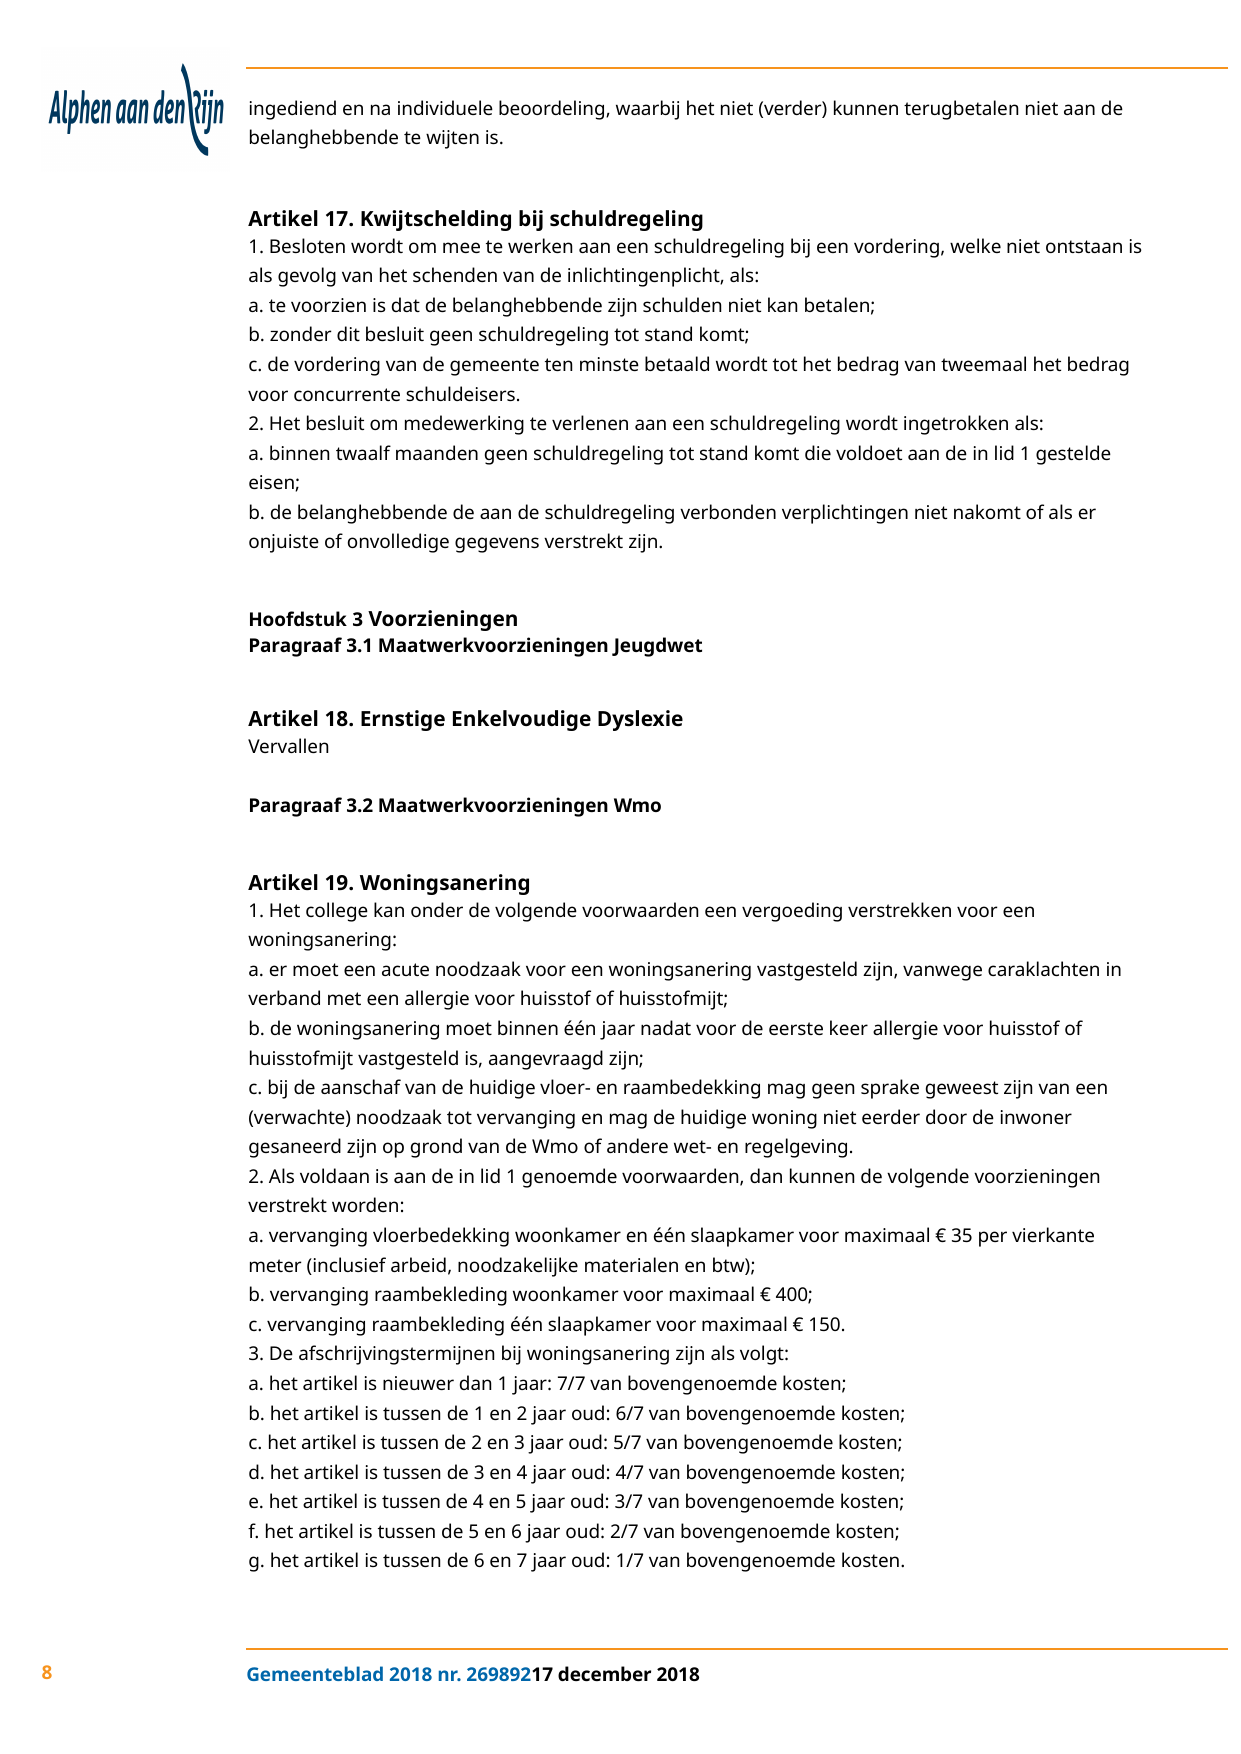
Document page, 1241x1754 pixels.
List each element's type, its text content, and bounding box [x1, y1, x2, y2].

text c. vervanging raambekleding één slaapkamer voor maximaal € 150. [248, 1311, 1152, 1337]
text 2. Het besluit om medewerking te verlenen aan een schuldregeling wordt ingetrokken als: [248, 410, 1152, 436]
text a. te voorzien is dat de belanghebbende zijn schulden niet kan betalen; [248, 292, 1152, 318]
text 2. Als voldaan is aan de in lid 1 genoemde voorwaarden, dan kunnen de volgende voorzieningen verstrekt worden: [248, 1163, 1152, 1218]
text b. de belanghebbende de aan de schuldregeling verbonden verplichtingen niet nakomt of als er onjuiste of onvolledige gegevens verstrekt zijn. [248, 499, 1152, 554]
text c. de vordering van de gemeente ten minste betaald wordt tot het bedrag van tweemaal het bedrag voor concurrente schuldeisers. [248, 351, 1152, 406]
text c. bij de aanschaf van de huidige vloer- en raambedekking mag geen sprake geweest zijn van een (verwachte) noodzaak tot vervanging en mag de huidige woning niet eerder door de inwoner gesaneerd zijn op grond van de Wmo of andere wet- en regelgeving. [248, 1074, 1152, 1159]
text c. het artikel is tussen de 2 en 3 jaar oud: 5/7 van bovengenoemde kosten; [248, 1429, 1152, 1455]
text Artikel 18. Ernstige Enkelvoudige Dyslexie [248, 704, 1152, 733]
text Paragraaf 3.2 Maatwerkvoorzieningen Wmo [248, 792, 1152, 818]
text 3. De afschrijvingstermijnen bij woningsanering zijn als volgt: [248, 1341, 1152, 1366]
text a. er moet een acute noodzaak voor een woningsanering vastgesteld zijn, vanwege caraklachten in verband met een allergie voor huisstof of huisstofmijt; [248, 956, 1152, 1011]
text Vervallen [248, 733, 1152, 759]
text a. binnen twaalf maanden geen schuldregeling tot stand komt die voldoet aan de in lid 1 gestelde eisen; [248, 440, 1152, 495]
text Artikel 17. Kwijtschelding bij schuldregeling [248, 204, 1152, 233]
text ingediend en na individuele beoordeling, waarbij het niet (verder) kunnen terugbetalen niet aan de belanghebbende te wijten is. [248, 95, 1152, 150]
text b. de woningsanering moet binnen één jaar nadat voor de eerste keer allergie voor huisstof of huisstofmijt vastgesteld is, aangevraagd zijn; [248, 1015, 1152, 1070]
text 1. Besloten wordt om mee te werken aan een schuldregeling bij een vordering, welke niet ontstaan is als gevolg van het schenden van de inlichtingenplicht, als: [248, 233, 1152, 288]
text Artikel 19. Woningsanering [248, 868, 1152, 897]
text a. vervanging vloerbedekking woonkamer en één slaapkamer voor maximaal € 35 per vierkante meter (inclusief arbeid, noodzakelijke materialen en btw); [248, 1222, 1152, 1277]
text 1. Het college kan onder de volgende voorwaarden een vergoeding verstrekken voor een woningsanering: [248, 897, 1152, 952]
text Hoofdstuk 3 Voorzieningen [248, 604, 1152, 632]
picture [41, 47, 231, 172]
text e. het artikel is tussen de 4 en 5 jaar oud: 3/7 van bovengenoemde kosten; [248, 1488, 1152, 1514]
text b. het artikel is tussen de 1 en 2 jaar oud: 6/7 van bovengenoemde kosten; [248, 1400, 1152, 1425]
text b. zonder dit besluit geen schuldregeling tot stand komt; [248, 322, 1152, 347]
text b. vervanging raambekleding woonkamer voor maximaal € 400; [248, 1281, 1152, 1307]
text a. het artikel is nieuwer dan 1 jaar: 7/7 van bovengenoemde kosten; [248, 1370, 1152, 1396]
text f. het artikel is tussen de 5 en 6 jaar oud: 2/7 van bovengenoemde kosten; [248, 1518, 1152, 1544]
text g. het artikel is tussen de 6 en 7 jaar oud: 1/7 van bovengenoemde kosten. [248, 1548, 1152, 1573]
text d. het artikel is tussen de 3 en 4 jaar oud: 4/7 van bovengenoemde kosten; [248, 1459, 1152, 1484]
text Paragraaf 3.1 Maatwerkvoorzieningen Jeugdwet [248, 632, 1152, 658]
